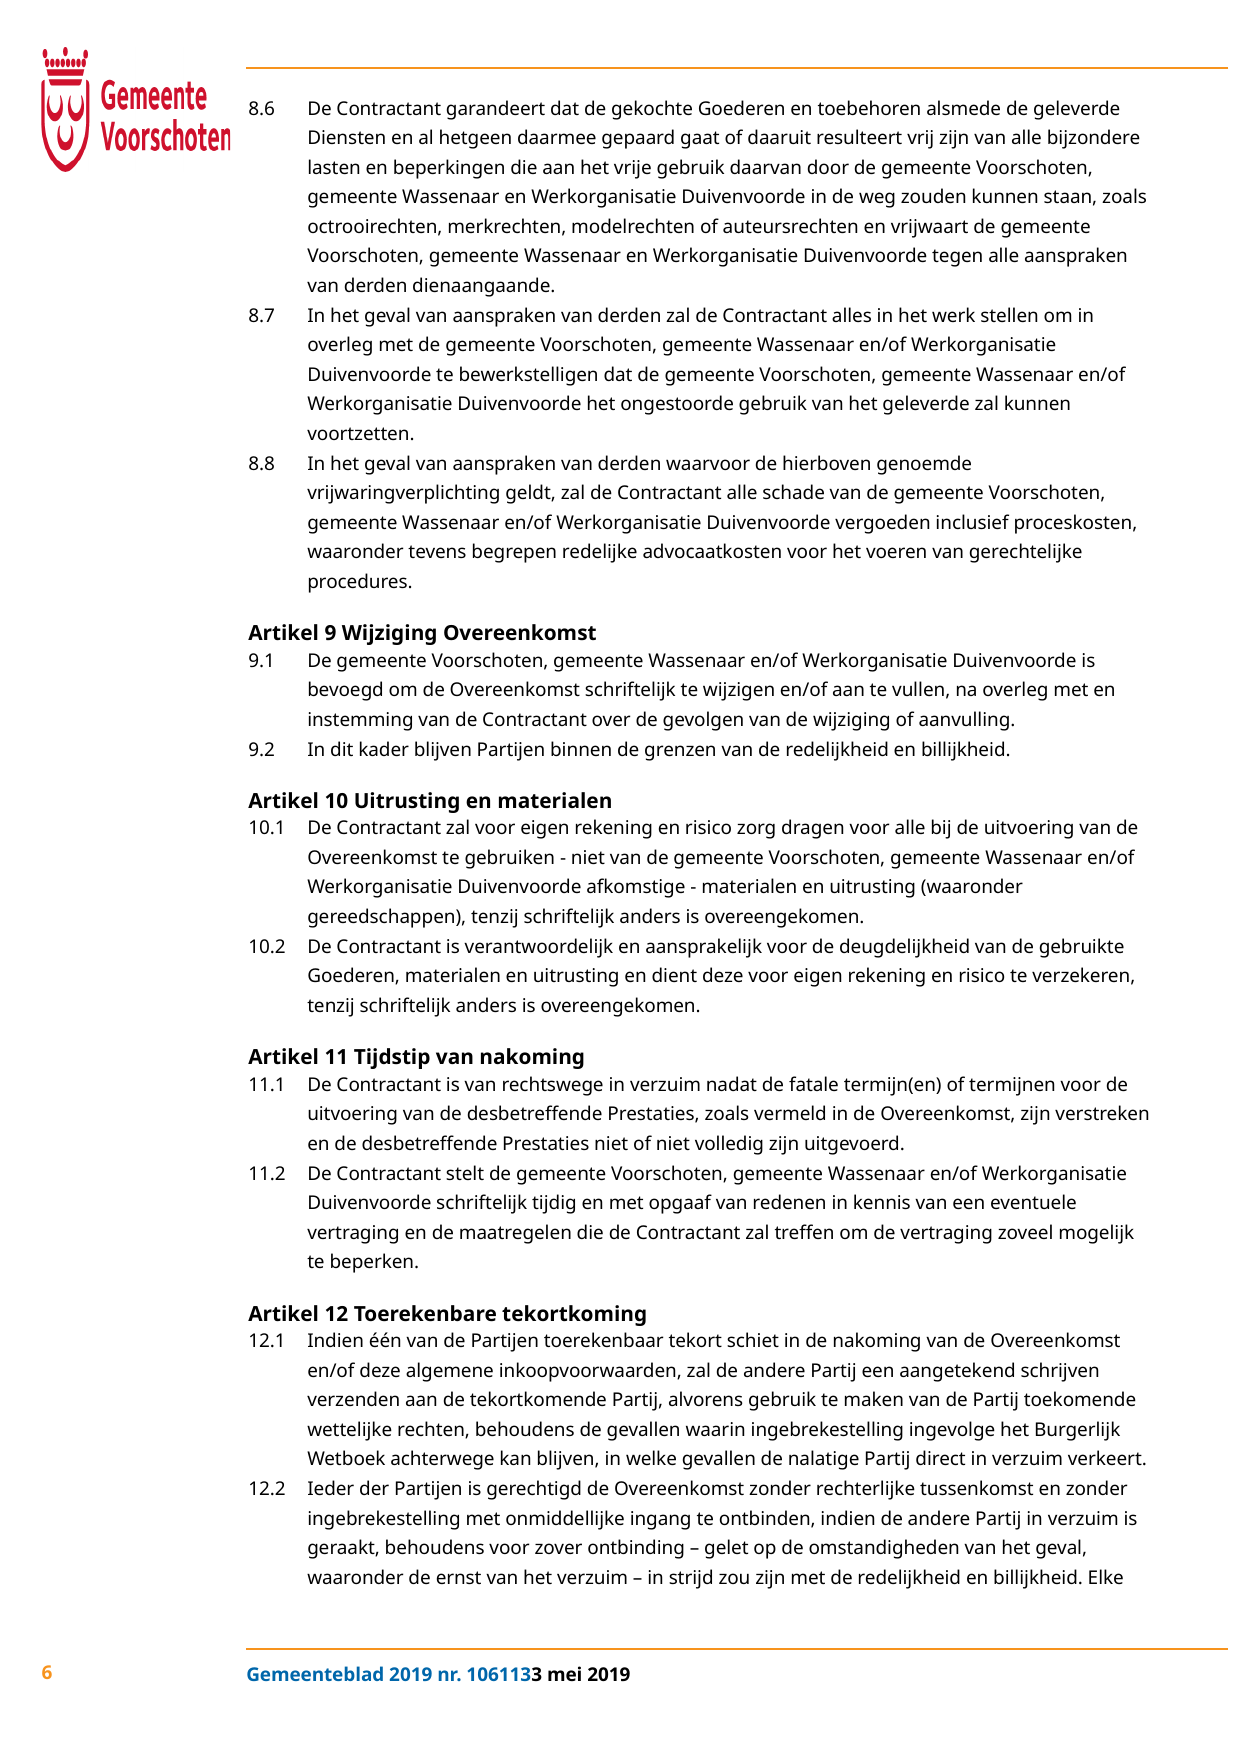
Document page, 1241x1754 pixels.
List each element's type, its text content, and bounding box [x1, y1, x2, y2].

list De Contractant zal voor eigen rekening en risico zorg dragen voor alle bij de uitvoering van de Overeenkomst te gebruiken - niet van de gemeente Voorschoten, gemeente Wassenaar en/of Werkorganisatie Duivenvoorde afkomstige - materialen en uitrusting (waaronder gereedschappen), tenzij schriftelijk anders is overeengekomen. [248, 814, 1152, 929]
list De Contractant is verantwoordelijk en aansprakelijk voor de deugdelijkheid van de gebruikte Goederen, materialen en uitrusting en dient deze voor eigen rekening en risico te verzekeren, tenzij schriftelijk anders is overeengekomen. [248, 933, 1152, 1018]
list In dit kader blijven Partijen binnen de grenzen van de redelijkheid en billijkheid. [248, 736, 1152, 761]
text Artikel 12 Toerekenbare tekortkoming [248, 1299, 1152, 1327]
text Artikel 9 Wijziging Overeenkomst [248, 618, 1152, 647]
list Indien één van de Partijen toerekenbaar tekort schiet in de nakoming van de Overeenkomst en/of deze algemene inkoopvoorwaarden, zal de andere Partij een aangetekend schrijven verzenden aan de tekortkomende Partij, alvorens gebruik te maken van de Partij toekomende wettelijke rechten, behoudens de gevallen waarin ingebrekestelling ingevolge het Burgerlijk Wetboek achterwege kan blijven, in welke gevallen de nalatige Partij direct in verzuim verkeert. [248, 1327, 1152, 1471]
text Artikel 10 Uitrusting en materialen [248, 786, 1152, 814]
list Ieder der Partijen is gerechtigd de Overeenkomst zonder rechterlijke tussenkomst en zonder ingebrekestelling met onmiddellijke ingang te ontbinden, indien de andere Partij in verzuim is geraakt, behoudens voor zover ontbinding – gelet op de omstandigheden van het geval, waaronder de ernst van het verzuim – in strijd zou zijn met de redelijkheid en billijkheid. Elke [248, 1475, 1152, 1590]
list De Contractant garandeert dat de gekochte Goederen en toebehoren alsmede de geleverde Diensten en al hetgeen daarmee gepaard gaat of daaruit resulteert vrij zijn van alle bijzondere lasten en beperkingen die aan het vrije gebruik daarvan door de gemeente Voorschoten, gemeente Wassenaar en Werkorganisatie Duivenvoorde in de weg zouden kunnen staan, zoals octrooirechten, merkrechten, modelrechten of auteursrechten en vrijwaart de gemeente Voorschoten, gemeente Wassenaar en Werkorganisatie Duivenvoorde tegen alle aanspraken van derden dienaangaande. [248, 95, 1152, 298]
list De Contractant is van rechtswege in verzuim nadat de fatale termijn(en) of termijnen voor de uitvoering van de desbetreffende Prestaties, zoals vermeld in de Overeenkomst, zijn verstreken en de desbetreffende Prestaties niet of niet volledig zijn uitgevoerd. [248, 1071, 1152, 1156]
list De gemeente Voorschoten, gemeente Wassenaar en/of Werkorganisatie Duivenvoorde is bevoegd om de Overeenkomst schriftelijk te wijzigen en/of aan te vullen, na overleg met en instemming van de Contractant over de gevolgen van de wijziging of aanvulling. [248, 647, 1152, 732]
list In het geval van aanspraken van derden waarvoor de hierboven genoemde vrijwaringverplichting geldt, zal de Contractant alle schade van de gemeente Voorschoten, gemeente Wassenaar en/of Werkorganisatie Duivenvoorde vergoeden inclusief proceskosten, waaronder tevens begrepen redelijke advocaatkosten voor het voeren van gerechtelijke procedures. [248, 450, 1152, 594]
list De Contractant stelt de gemeente Voorschoten, gemeente Wassenaar en/of Werkorganisatie Duivenvoorde schriftelijk tijdig en met opgaaf van redenen in kennis van een eventuele vertraging en de maatregelen die de Contractant zal treffen om de vertraging zoveel mogelijk te beperken. [248, 1160, 1152, 1274]
list In het geval van aanspraken van derden zal de Contractant alles in het werk stellen om in overleg met de gemeente Voorschoten, gemeente Wassenaar en/of Werkorganisatie Duivenvoorde te bewerkstelligen dat de gemeente Voorschoten, gemeente Wassenaar en/of Werkorganisatie Duivenvoorde het ongestoorde gebruik van het geleverde zal kunnen voortzetten. [248, 302, 1152, 446]
picture [41, 47, 231, 172]
text Artikel 11 Tijdstip van nakoming [248, 1042, 1152, 1071]
